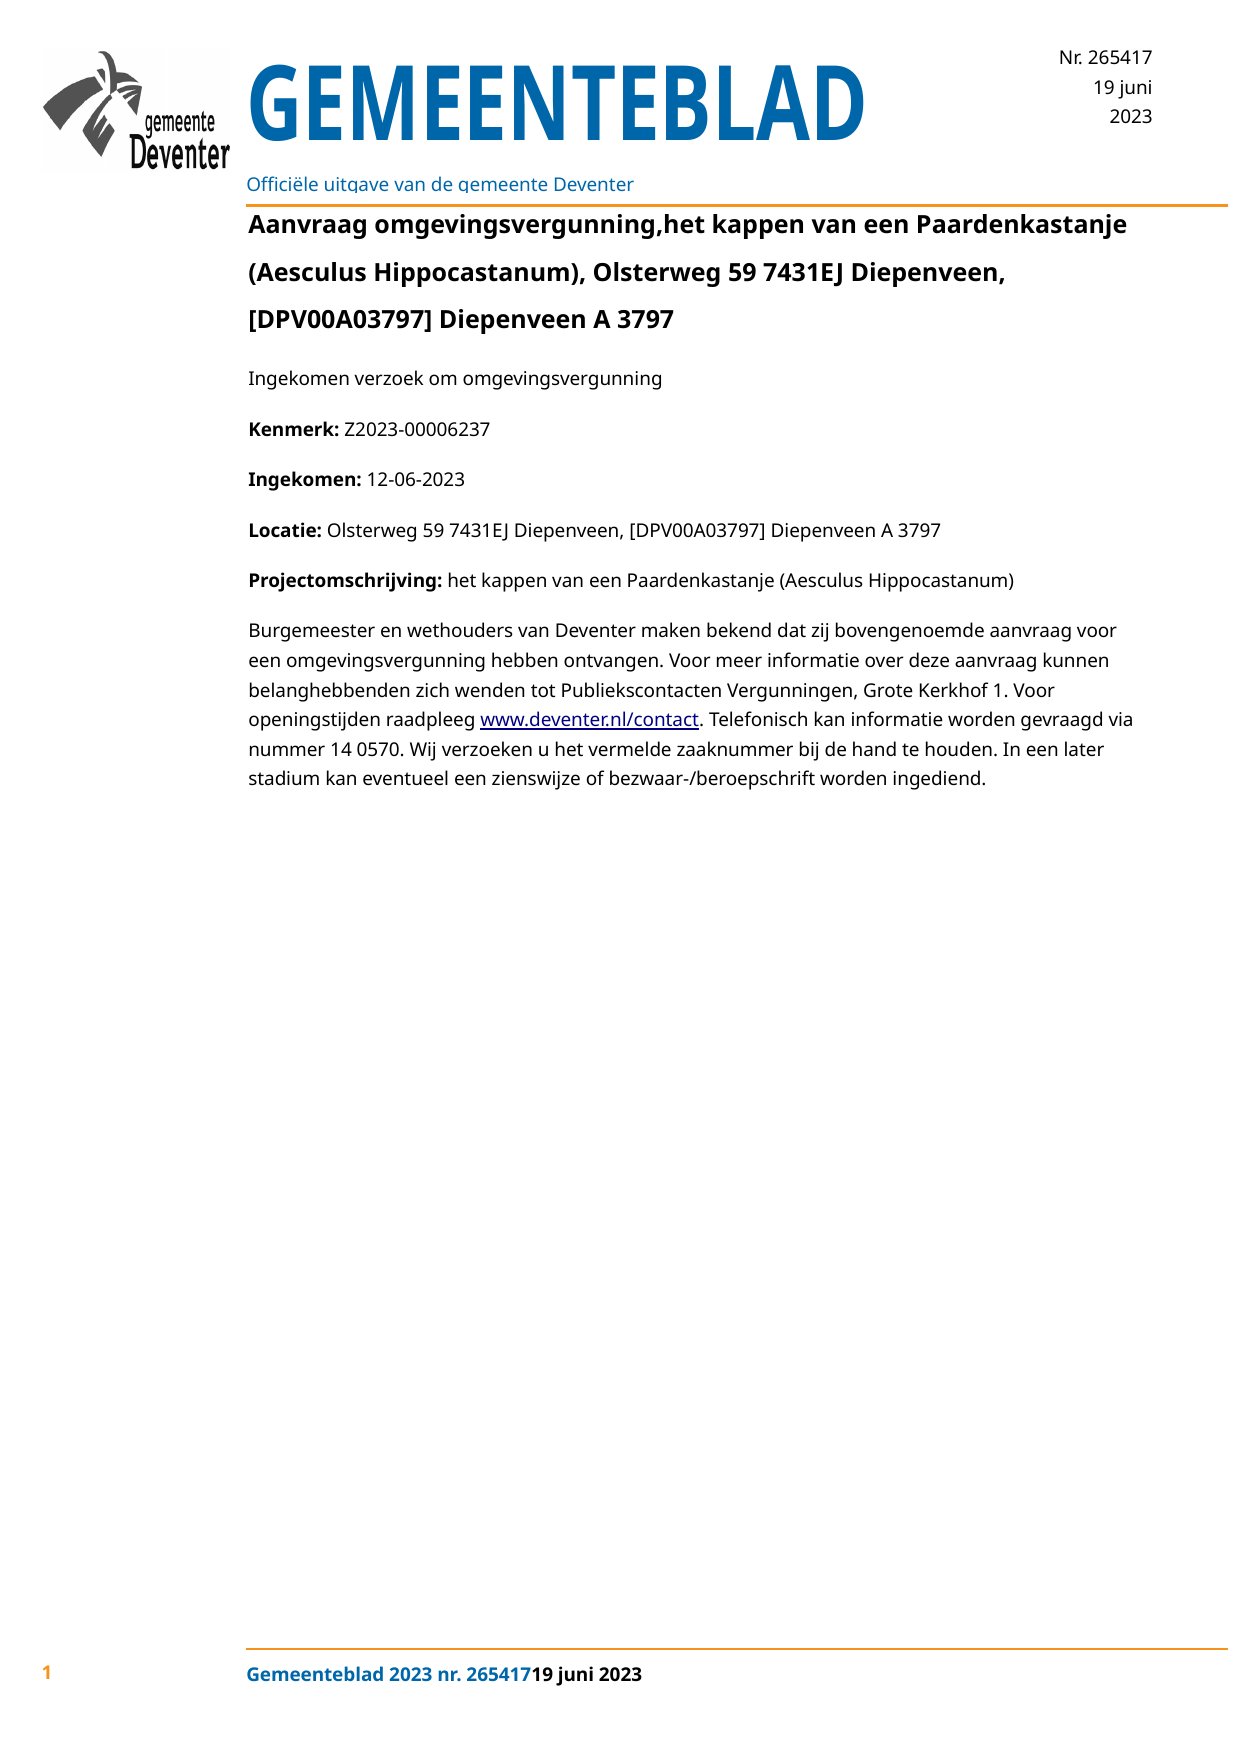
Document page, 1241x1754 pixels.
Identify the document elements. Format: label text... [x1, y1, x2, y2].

text Kenmerk: Z2023-00006237 [248, 416, 1152, 442]
text Ingekomen: 12-06-2023 [248, 466, 1152, 492]
text Burgemeester en wethouders van Deventer maken bekend dat zij bovengenoemde aanvraag voor een omgevingsvergunning hebben ontvangen. Voor meer informatie over deze aanvraag kunnen belanghebbenden zich wenden tot Publiekscontacten Vergunningen, Grote Kerkhof 1. Voor openingstijden raadpleeg www.deventer.nl/contact. Telefonisch kan informatie worden gevraagd via nummer 14 0570. Wij verzoeken u het vermelde zaaknummer bij de hand te houden. In een later stadium kan eventueel een zienswijze of bezwaar-/beroepschrift worden ingediend. [248, 618, 1152, 791]
text Aanvraag omgevingsvergunning,het kappen van een Paardenkastanje (Aesculus Hippocastanum), Olsterweg 59 7431EJ Diepenveen, [DPV00A03797] Diepenveen A 3797 [248, 207, 1152, 336]
picture [41, 47, 231, 172]
text Ingekomen verzoek om omgevingsvergunning [248, 366, 1152, 391]
text Projectomschrijving: het kappen van een Paardenkastanje (Aesculus Hippocastanum) [248, 567, 1152, 593]
text Locatie: Olsterweg 59 7431EJ Diepenveen, [DPV00A03797] Diepenveen A 3797 [248, 517, 1152, 542]
